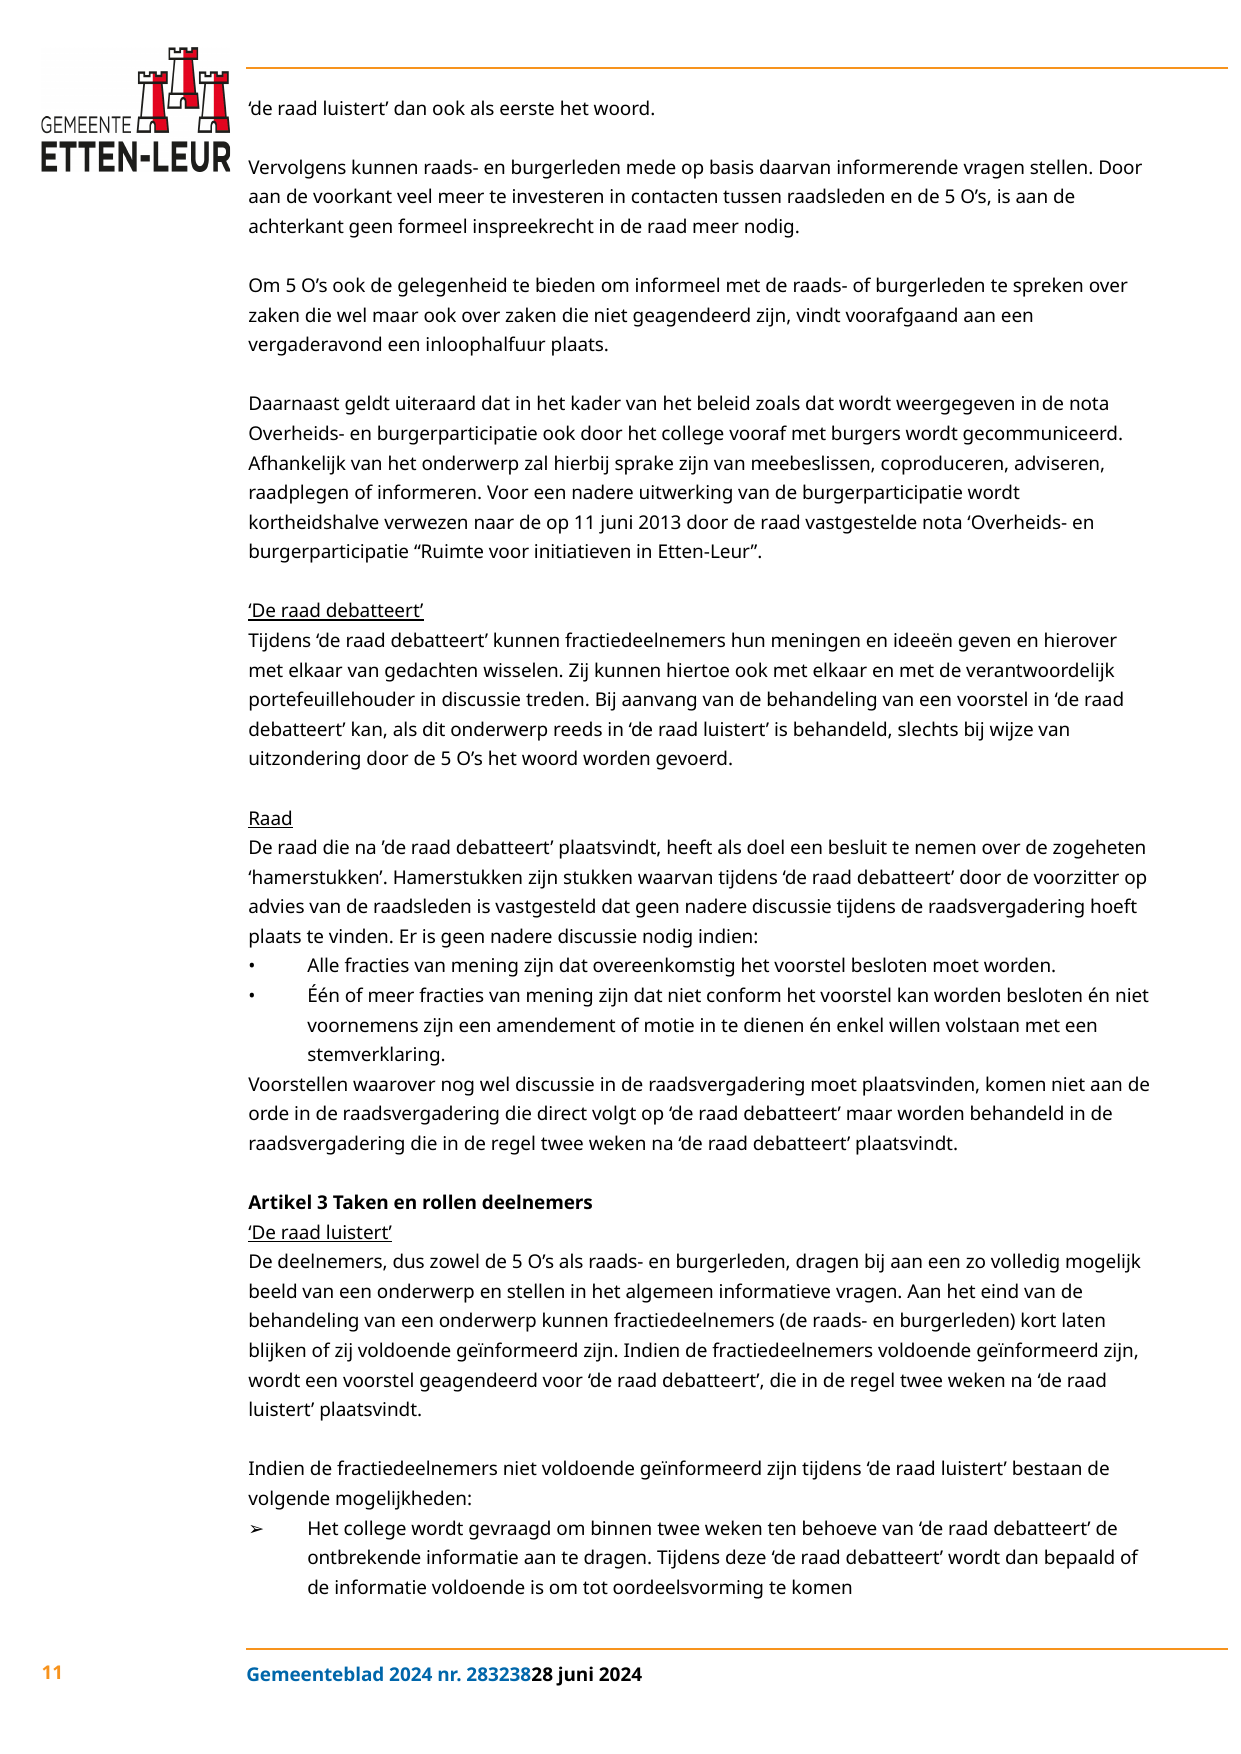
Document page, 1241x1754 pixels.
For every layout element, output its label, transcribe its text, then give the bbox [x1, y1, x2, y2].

list Het college wordt gevraagd om binnen twee weken ten behoeve van ‘de raad debatteert’ de ontbrekende informatie aan te dragen. Tijdens deze ‘de raad debatteert’ wordt dan bepaald of de informatie voldoende is om tot oordeelsvorming te komen [248, 1515, 1152, 1600]
text De raad die na ’de raad debatteert’ plaatsvindt, heeft als doel een besluit te nemen over de zogeheten ‘hamerstukken’. Hamerstukken zijn stukken waarvan tijdens ‘de raad debatteert’ door de voorzitter op advies van de raadsleden is vastgesteld dat geen nadere discussie tijdens de raadsvergadering hoeft plaats te vinden. Er is geen nadere discussie nodig indien: [248, 834, 1152, 949]
text Artikel 3 Taken en rollen deelnemers [248, 1189, 1152, 1215]
text Om 5 O’s ook de gelegenheid te bieden om informeel met de raads- of burgerleden te spreken over zaken die wel maar ook over zaken die niet geagendeerd zijn, vindt voorafgaand aan een vergaderavond een inloophalfuur plaats. [248, 272, 1152, 357]
list Één of meer fracties van mening zijn dat niet conform het voorstel kan worden besloten én niet voornemens zijn een amendement of motie in te dienen én enkel willen volstaan met een stemverklaring. [248, 982, 1152, 1067]
text ‘De raad luistert’ [248, 1219, 1152, 1245]
text Raad [248, 805, 1152, 831]
text Tijdens ‘de raad debatteert’ kunnen fractiedeelnemers hun meningen en ideeën geven en hierover met elkaar van gedachten wisselen. Zij kunnen hiertoe ook met elkaar en met de verantwoordelijk portefeuillehouder in discussie treden. Bij aanvang van de behandeling van een voorstel in ‘de raad debatteert’ kan, als dit onderwerp reeds in ‘de raad luistert’ is behandeld, slechts bij wijze van uitzondering door de 5 O’s het woord worden gevoerd. [248, 627, 1152, 771]
text ‘de raad luistert’ dan ook als eerste het woord. [248, 95, 1152, 121]
text Vervolgens kunnen raads- en burgerleden mede op basis daarvan informerende vragen stellen. Door aan de voorkant veel meer te investeren in contacten tussen raadsleden en de 5 O’s, is aan de achterkant geen formeel inspreekrecht in de raad meer nodig. [248, 154, 1152, 239]
text De deelnemers, dus zowel de 5 O’s als raads- en burgerleden, dragen bij aan een zo volledig mogelijk beeld van een onderwerp en stellen in het algemeen informatieve vragen. Aan het eind van de behandeling van een onderwerp kunnen fractiedeelnemers (de raads- en burgerleden) kort laten blijken of zij voldoende geïnformeerd zijn. Indien de fractiedeelnemers voldoende geïnformeerd zijn, wordt een voorstel geagendeerd voor ‘de raad debatteert’, die in de regel twee weken na ‘de raad luistert’ plaatsvindt. [248, 1248, 1152, 1422]
text Daarnaast geldt uiteraard dat in het kader van het beleid zoals dat wordt weergegeven in de nota Overheids- en burgerparticipatie ook door het college vooraf met burgers wordt gecommuniceerd. Afhankelijk van het onderwerp zal hierbij sprake zijn van meebeslissen, coproduceren, adviseren, raadplegen of informeren. Voor een nadere uitwerking van de burgerparticipatie wordt kortheidshalve verwezen naar de op 11 juni 2013 door de raad vastgestelde nota ‘Overheids- en burgerparticipatie “Ruimte voor initiatieven in Etten-Leur”. [248, 391, 1152, 564]
list Alle fracties van mening zijn dat overeenkomstig het voorstel besloten moet worden. [248, 953, 1152, 978]
picture [41, 47, 231, 172]
text Voorstellen waarover nog wel discussie in de raadsvergadering moet plaatsvinden, komen niet aan de orde in de raadsvergadering die direct volgt op ‘de raad debatteert’ maar worden behandeld in de raadsvergadering die in de regel twee weken na ‘de raad debatteert’ plaatsvindt. [248, 1071, 1152, 1156]
text ‘De raad debatteert’ [248, 598, 1152, 623]
text Indien de fractiedeelnemers niet voldoende geïnformeerd zijn tijdens ‘de raad luistert’ bestaan de volgende mogelijkheden: [248, 1456, 1152, 1511]
